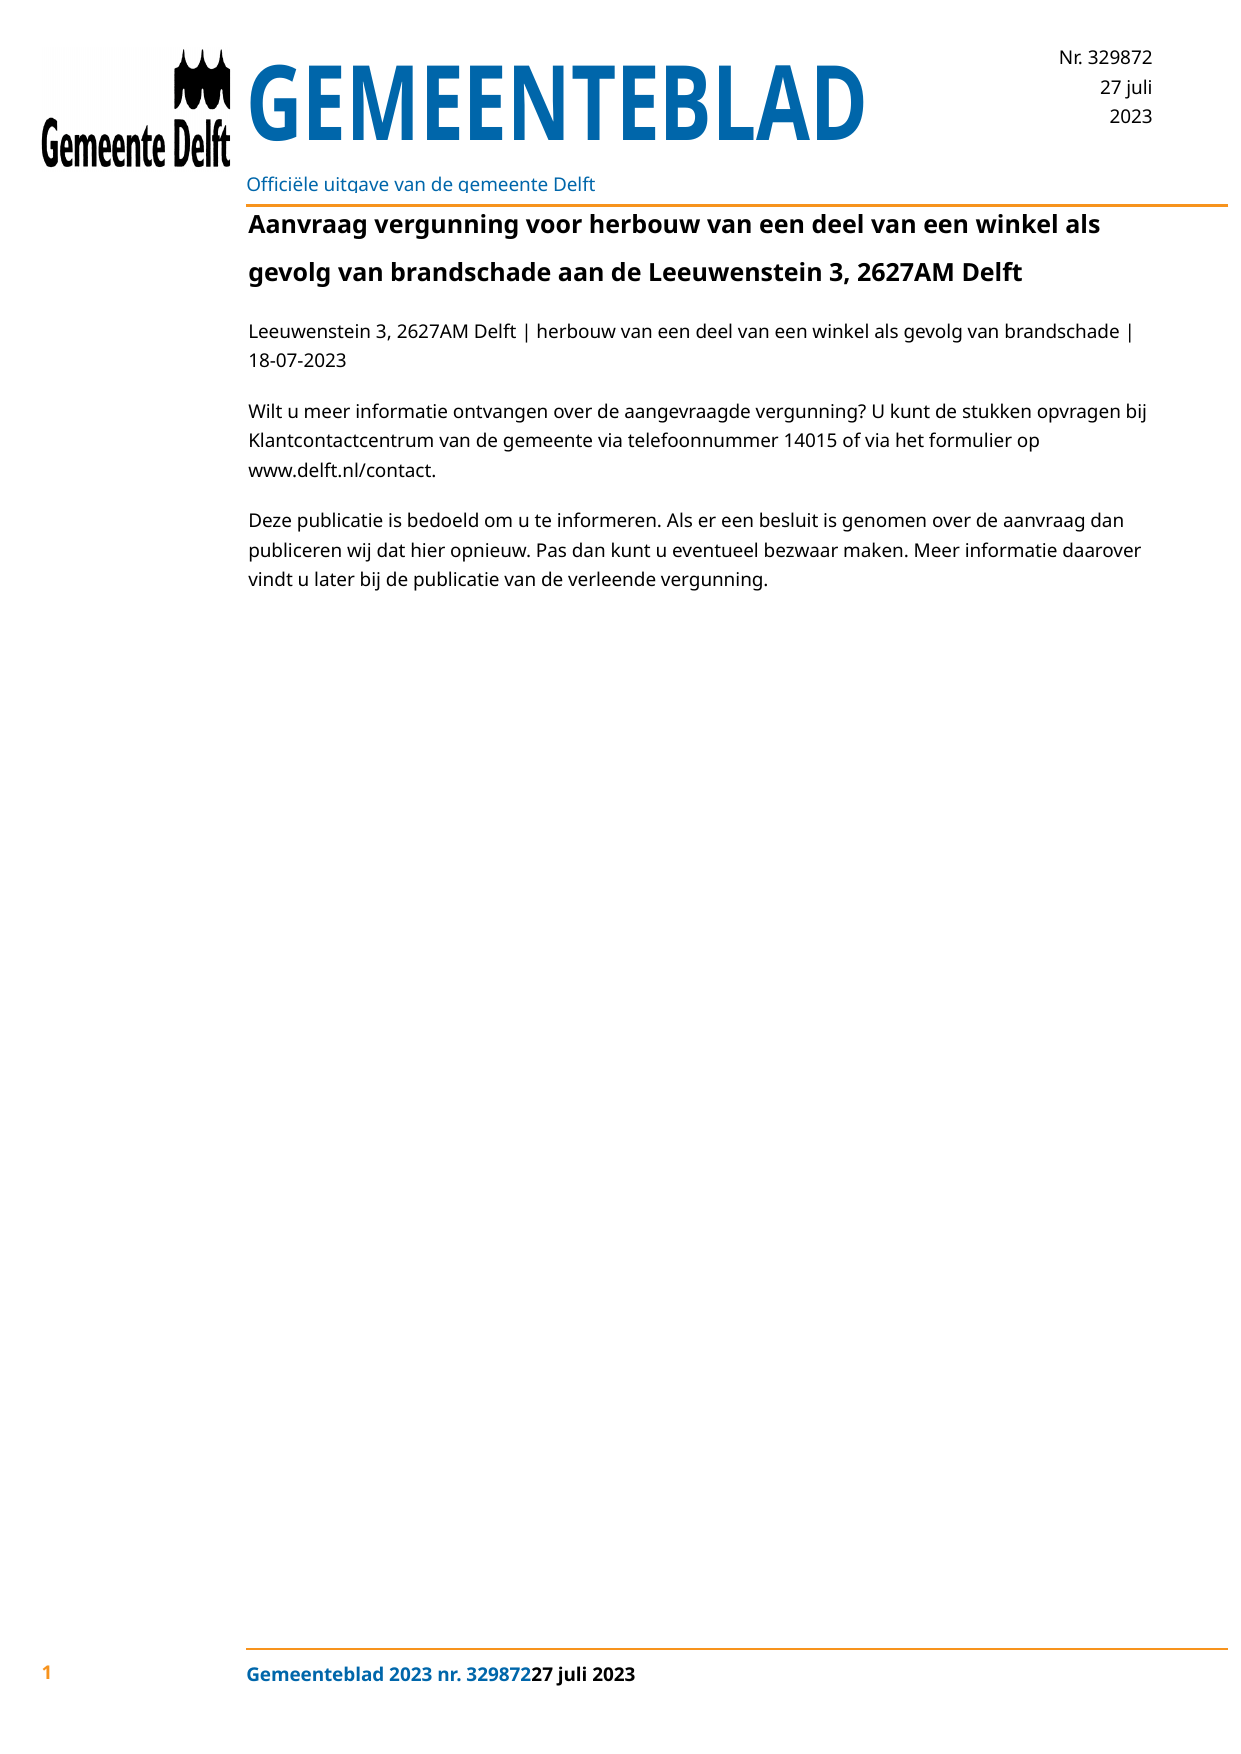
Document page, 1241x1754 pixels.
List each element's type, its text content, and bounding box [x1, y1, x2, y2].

picture [41, 47, 231, 172]
text Leeuwenstein 3, 2627AM Delft | herbouw van een deel van een winkel als gevolg van brandschade | 18-07-2023 [248, 318, 1152, 373]
text Wilt u meer informatie ontvangen over de aangevraagde vergunning? U kunt de stukken opvragen bij Klantcontactcentrum van de gemeente via telefoonnummer 14015 of via het formulier op www.delft.nl/contact. [248, 398, 1152, 483]
text Aanvraag vergunning voor herbouw van een deel van een winkel als gevolg van brandschade aan de Leeuwenstein 3, 2627AM Delft [248, 207, 1152, 288]
text Deze publicatie is bedoeld om u te informeren. Als er een besluit is genomen over de aanvraag dan publiceren wij dat hier opnieuw. Pas dan kunt u eventueel bezwaar maken. Meer informatie daarover vindt u later bij de publicatie van de verleende vergunning. [248, 507, 1152, 592]
